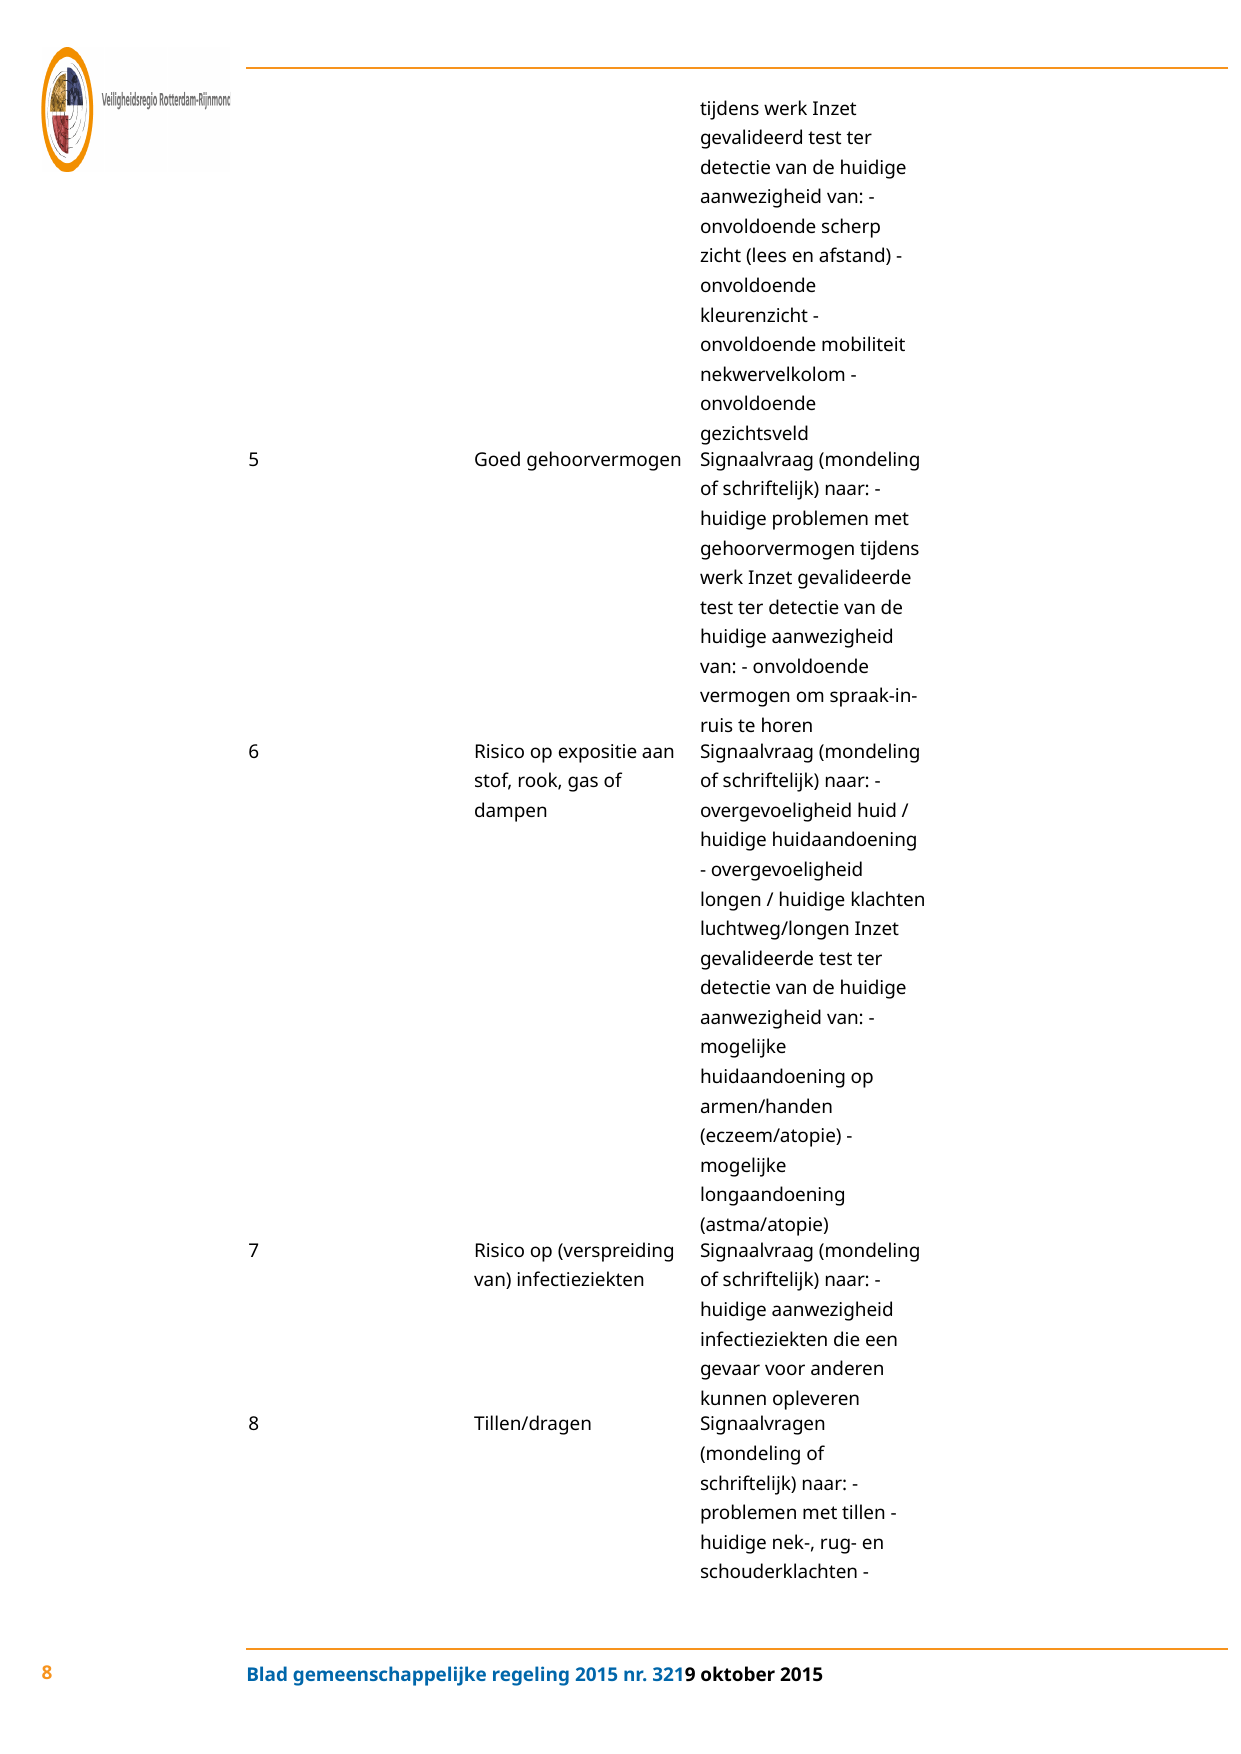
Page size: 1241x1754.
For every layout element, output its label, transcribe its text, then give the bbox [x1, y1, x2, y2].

table_cell tijdens werk Inzet gevalideerd test ter detectie van de huidige aanwezigheid van: - onvoldoende scherp zicht (lees en afstand) - onvoldoende kleurenzicht - onvoldoende mobiliteit nekwervelkolom - onvoldoende gezichtsveld [700, 95, 926, 446]
table_cell Signaalvraag (mondeling of schriftelijk) naar: - huidige problemen met gehoorvermogen tijdens werk Inzet gevalideerde test ter detectie van de huidige aanwezigheid van: - onvoldoende vermogen om spraak-in-ruis te horen [700, 446, 926, 738]
table_cell [474, 95, 700, 446]
table_cell 7 [248, 1237, 474, 1411]
table_cell 6 [248, 738, 474, 1237]
table_cell [926, 738, 1152, 1237]
table_cell 5 [248, 446, 474, 738]
table_cell [926, 446, 1152, 738]
table_cell Signaalvraag (mondeling of schriftelijk) naar: - huidige aanwezigheid infectieziekten die een gevaar voor anderen kunnen opleveren [700, 1237, 926, 1411]
table_cell [926, 1237, 1152, 1411]
table_cell Goed gehoorvermogen [474, 446, 700, 738]
table_cell Risico op expositie aan stof, rook, gas of dampen [474, 738, 700, 1237]
table_cell Signaalvragen (mondeling of schriftelijk) naar: - problemen met tillen - huidige nek-, rug- en schouderklachten [700, 1411, 926, 1584]
table_cell [926, 95, 1152, 446]
picture [41, 47, 231, 172]
table_cell [926, 1411, 1152, 1584]
table_cell Signaalvraag (mondeling of schriftelijk) naar: - overgevoeligheid huid / huidige huidaandoening - overgevoeligheid longen / huidige klachten luchtweg/longen Inzet gevalideerde test ter detectie van de huidige aanwezigheid van: - mogelijke huidaandoening op armen/handen (eczeem/atopie) - mogelijke longaandoening (astma/atopie) [700, 738, 926, 1237]
table_cell Risico op (verspreiding van) infectieziekten [474, 1237, 700, 1411]
table_cell Tillen/dragen [474, 1411, 700, 1584]
table_cell 8 [248, 1411, 474, 1584]
table_cell [248, 95, 474, 446]
